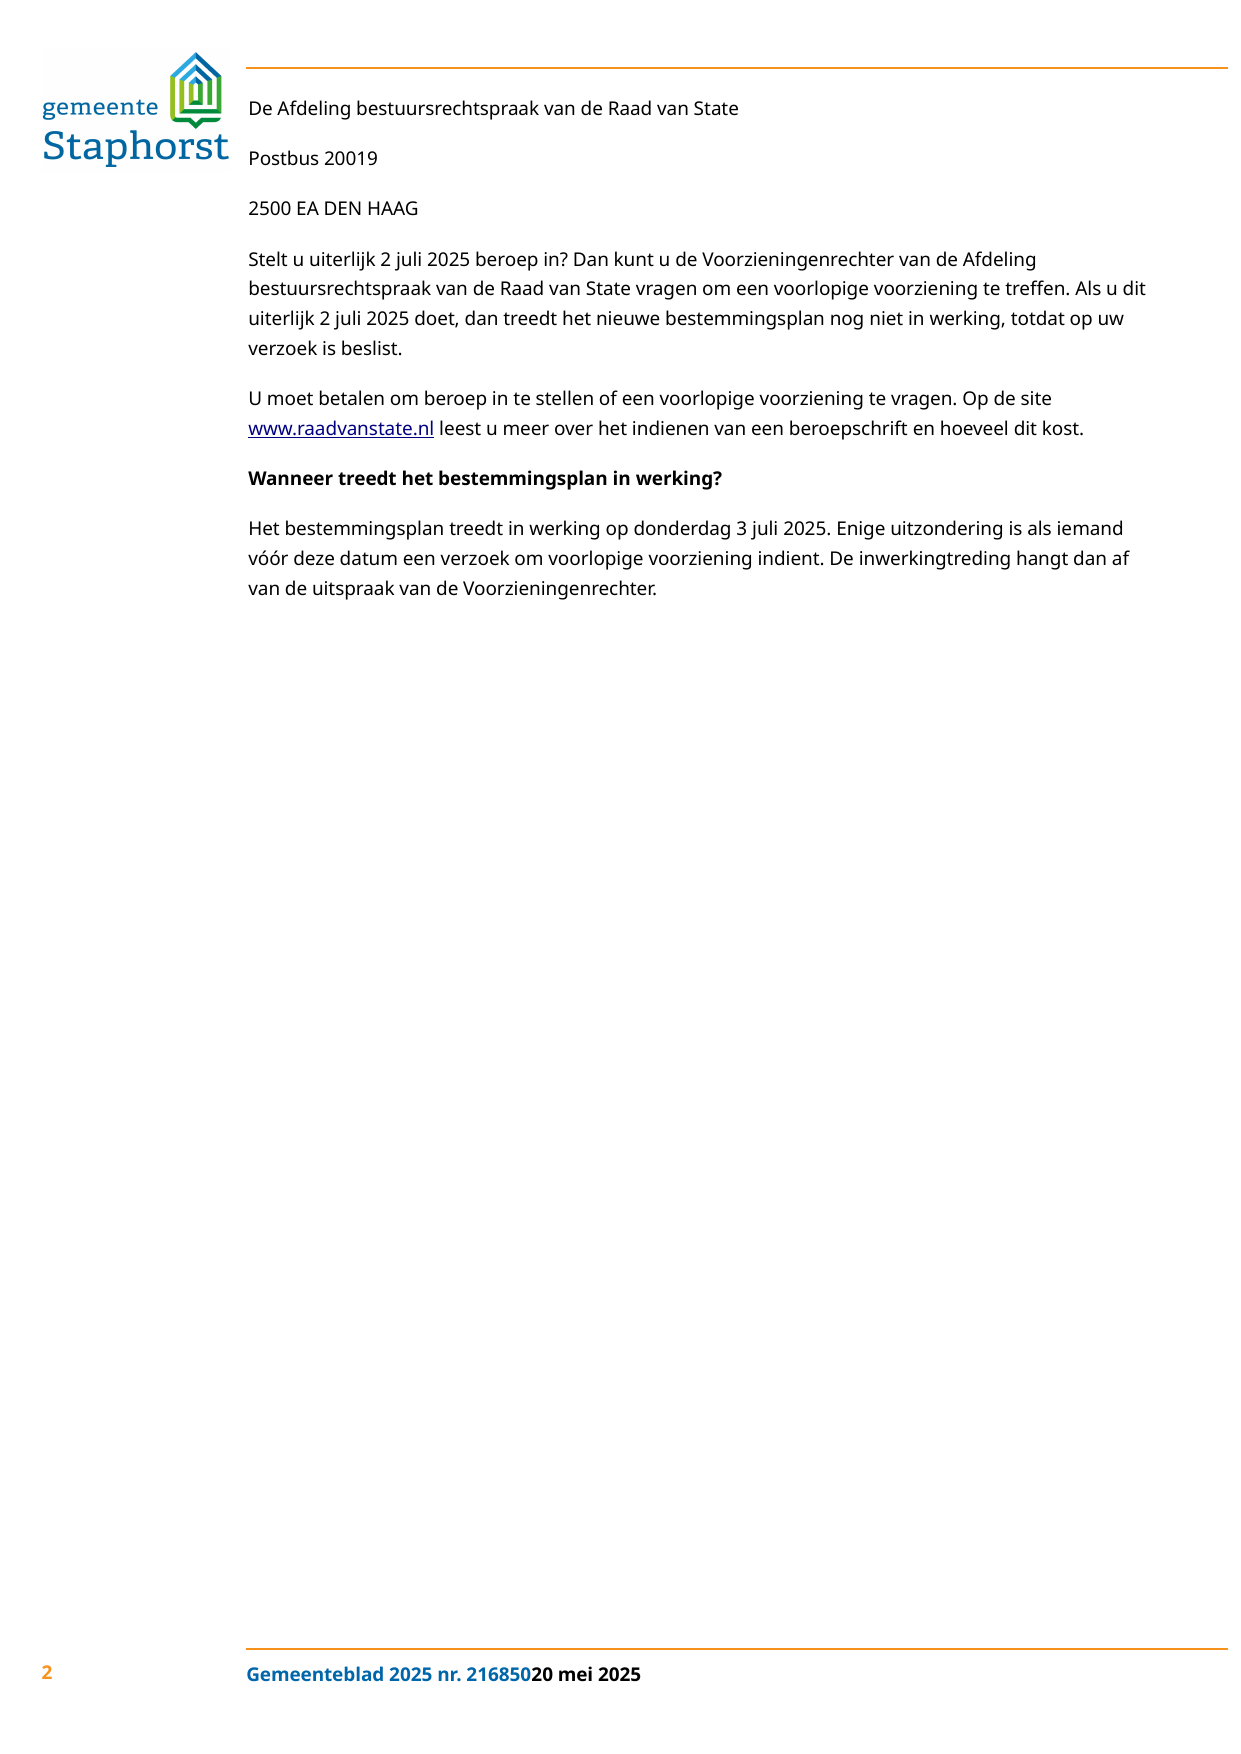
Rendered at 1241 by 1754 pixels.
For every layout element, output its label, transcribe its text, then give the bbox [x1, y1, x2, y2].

text U moet betalen om beroep in te stellen of een voorlopige voorziening te vragen. Op de site www.raadvanstate.nl leest u meer over het indienen van een beroepschrift en hoeveel dit kost. [248, 385, 1152, 441]
text Postbus 20019 [248, 145, 1152, 171]
text Stelt u uiterlijk 2 juli 2025 beroep in? Dan kunt u de Voorzieningenrechter van de Afdeling bestuursrechtspraak van de Raad van State vragen om een voorlopige voorziening te treffen. Als u dit uiterlijk 2 juli 2025 doet, dan treedt het nieuwe bestemmingsplan nog niet in werking, totdat op uw verzoek is beslist. [248, 246, 1152, 361]
picture [41, 47, 231, 172]
text Wanneer treedt het bestemmingsplan in werking? [248, 465, 1152, 491]
text 2500 EA DEN HAAG [248, 196, 1152, 221]
text Het bestemmingsplan treedt in werking op donderdag 3 juli 2025. Enige uitzondering is als iemand vóór deze datum een verzoek om voorlopige voorziening indient. De inwerkingtreding hangt dan af van de uitspraak van de Voorzieningenrechter. [248, 516, 1152, 601]
text De Afdeling bestuursrechtspraak van de Raad van State [248, 95, 1152, 121]
